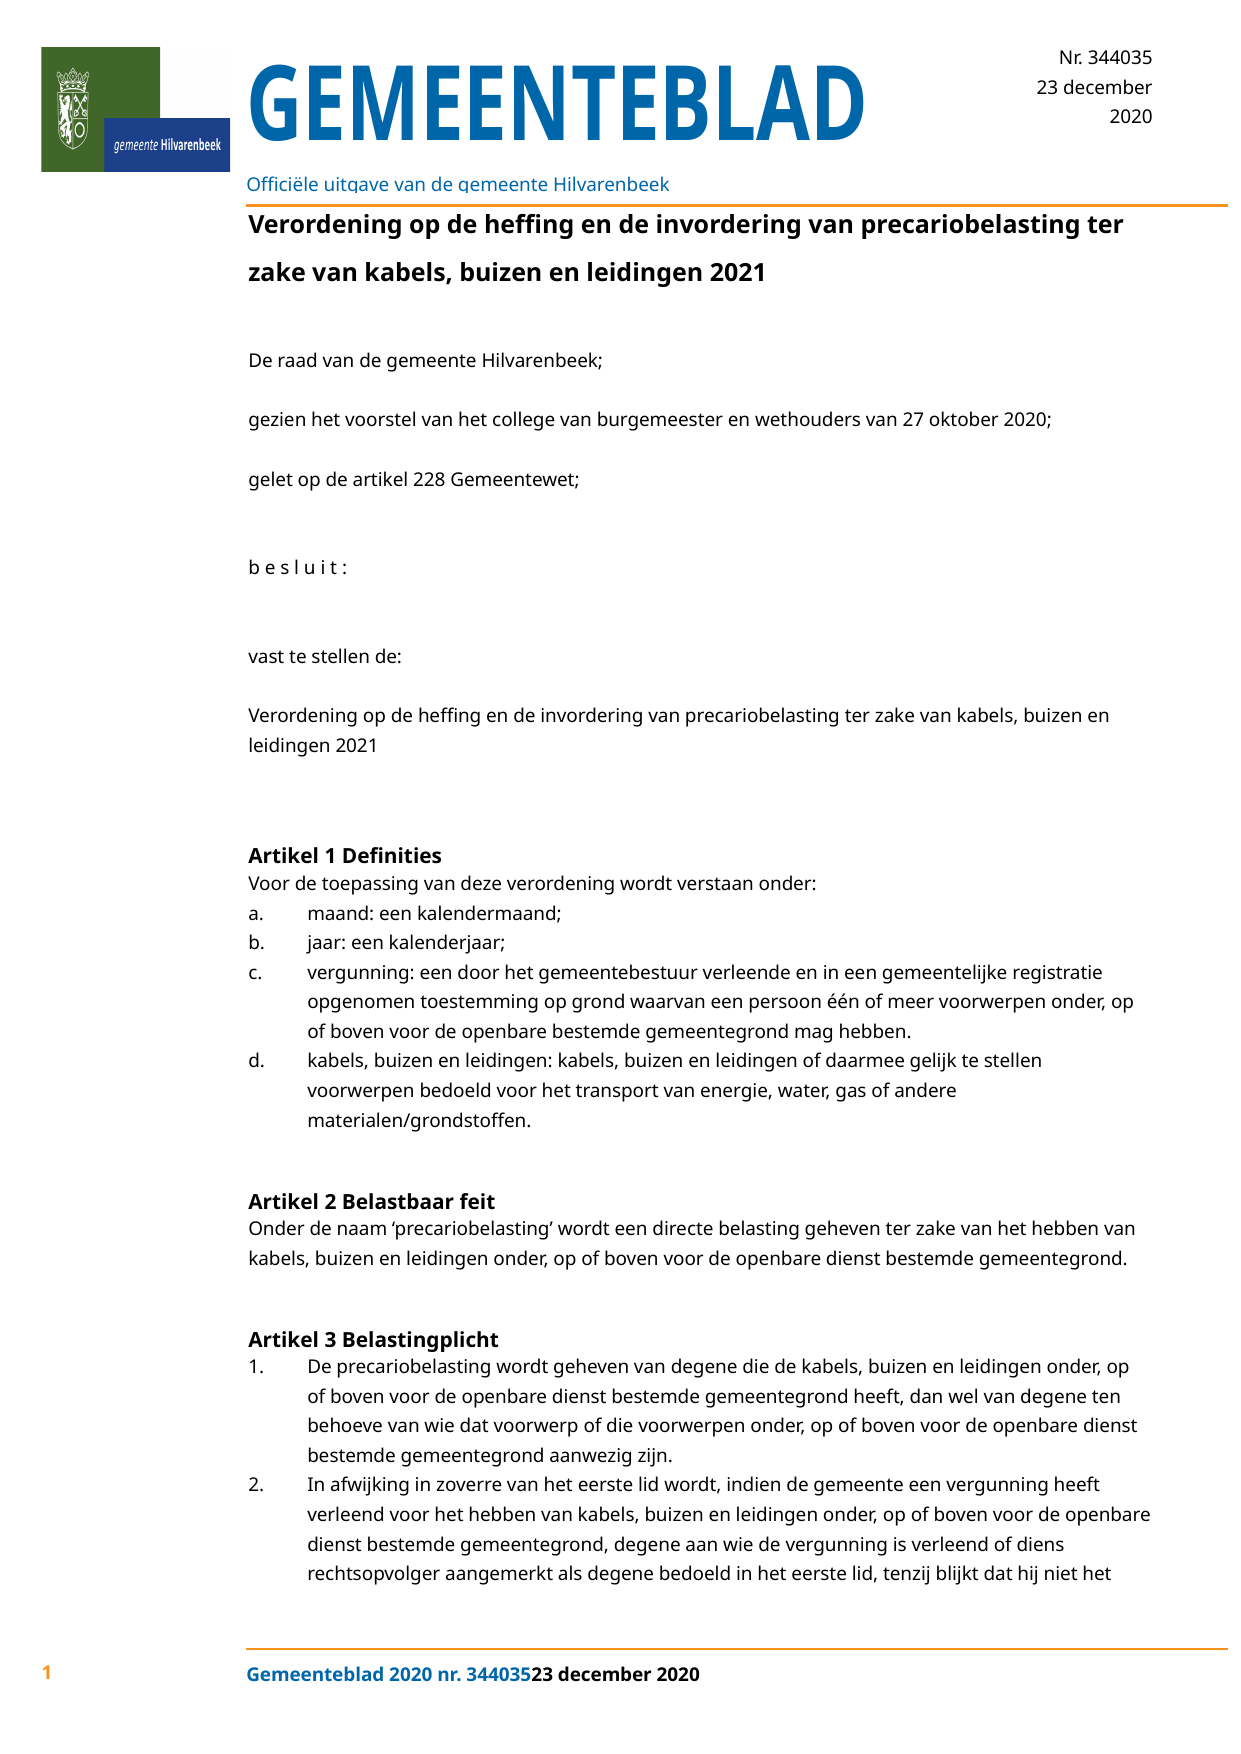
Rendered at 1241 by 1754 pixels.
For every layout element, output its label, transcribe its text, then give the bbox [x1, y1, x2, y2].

list vergunning: een door het gemeentebestuur verleende en in een gemeentelijke registratie opgenomen toestemming op grond waarvan een persoon één of meer voorwerpen onder, op of boven voor de openbare bestemde gemeentegrond mag hebben. [248, 959, 1152, 1044]
list jaar: een kalenderjaar; [248, 929, 1152, 955]
picture [41, 47, 231, 172]
text gelet op de artikel 228 Gemeentewet; [248, 466, 1152, 492]
text Artikel 2 Belastbaar feit [248, 1187, 1152, 1215]
text Artikel 3 Belastingplicht [248, 1325, 1152, 1353]
list In afwijking in zoverre van het eerste lid wordt, indien de gemeente een vergunning heeft verleend voor het hebben van kabels, buizen en leidingen onder, op of boven voor de openbare dienst bestemde gemeentegrond, degene aan wie de vergunning is verleend of diens rechtsopvolger aangemerkt als degene bedoeld in het eerste lid, tenzij blijkt dat hij niet het [248, 1472, 1152, 1586]
text Onder de naam ‘precariobelasting’ wordt een directe belasting geheven ter zake van het hebben van kabels, buizen en leidingen onder, op of boven voor de openbare dienst bestemde gemeentegrond. [248, 1215, 1152, 1271]
text Voor de toepassing van deze verordening wordt verstaan onder: [248, 870, 1152, 896]
text b e s l u i t : [248, 554, 1152, 580]
text vast te stellen de: [248, 643, 1152, 669]
text gezien het voorstel van het college van burgemeester en wethouders van 27 oktober 2020; [248, 407, 1152, 432]
list maand: een kalendermaand; [248, 900, 1152, 925]
text Verordening op de heffing en de invordering van precariobelasting ter zake van kabels, buizen en leidingen 2021 [248, 207, 1152, 288]
text De raad van de gemeente Hilvarenbeek; [248, 347, 1152, 373]
text Verordening op de heffing en de invordering van precariobelasting ter zake van kabels, buizen en leidingen 2021 [248, 702, 1152, 758]
list kabels, buizen en leidingen: kabels, buizen en leidingen of daarmee gelijk te stellen voorwerpen bedoeld voor het transport van energie, water, gas of andere materialen/grondstoffen. [248, 1048, 1152, 1132]
list De precariobelasting wordt geheven van degene die de kabels, buizen en leidingen onder, op of boven voor de openbare dienst bestemde gemeentegrond heeft, dan wel van degene ten behoeve van wie dat voorwerp of die voorwerpen onder, op of boven voor de openbare dienst bestemde gemeentegrond aanwezig zijn. [248, 1353, 1152, 1468]
text Artikel 1 Definities [248, 842, 1152, 870]
